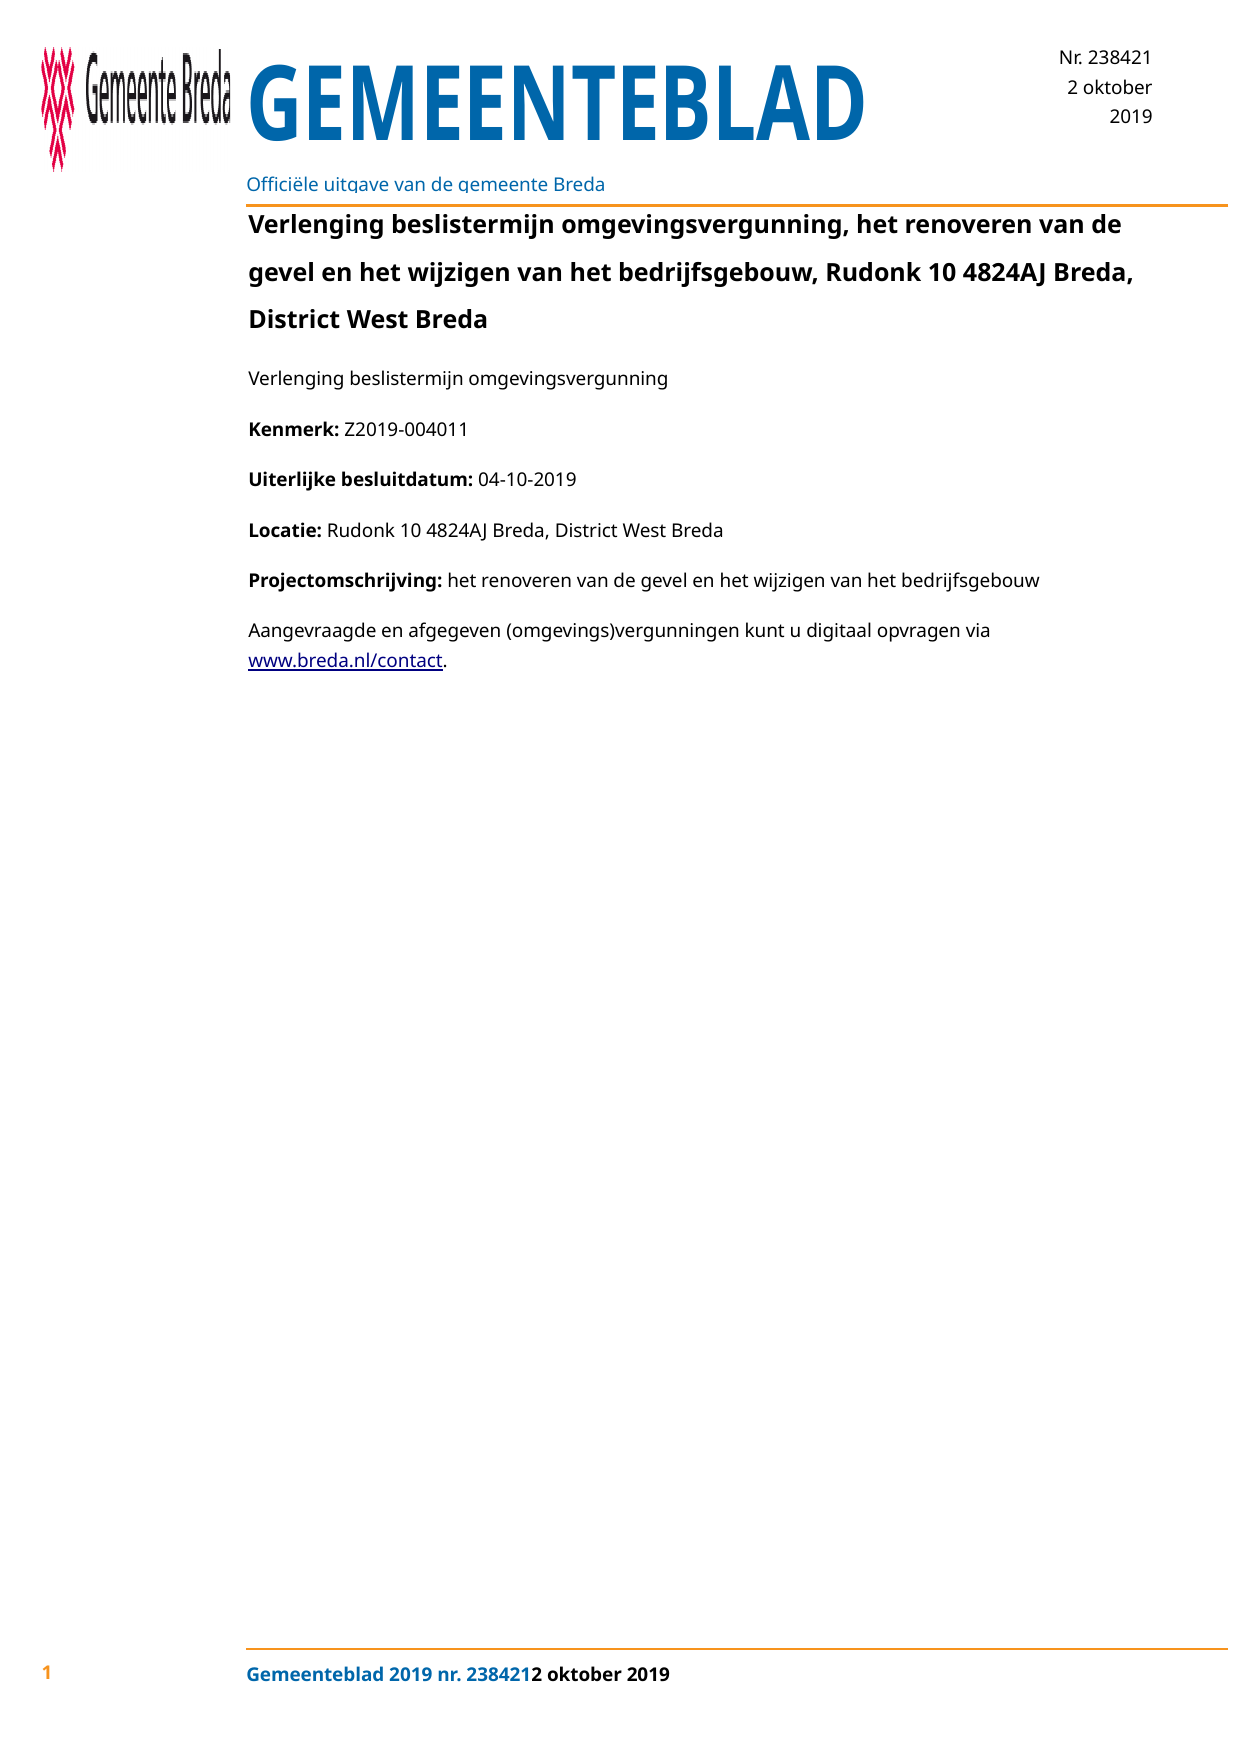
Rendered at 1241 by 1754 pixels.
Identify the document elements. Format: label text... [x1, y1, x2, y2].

text Uiterlijke besluitdatum: 04-10-2019 [248, 466, 1152, 492]
text Verlenging beslistermijn omgevingsvergunning [248, 366, 1152, 391]
text Kenmerk: Z2019-004011 [248, 416, 1152, 442]
picture [41, 47, 231, 172]
text Verlenging beslistermijn omgevingsvergunning, het renoveren van de gevel en het wijzigen van het bedrijfsgebouw, Rudonk 10 4824AJ Breda, District West Breda [248, 207, 1152, 336]
text Aangevraagde en afgegeven (omgevings)vergunningen kunt u digitaal opvragen via www.breda.nl/contact. [248, 618, 1152, 673]
text Projectomschrijving: het renoveren van de gevel en het wijzigen van het bedrijfsgebouw [248, 567, 1152, 593]
text Locatie: Rudonk 10 4824AJ Breda, District West Breda [248, 517, 1152, 542]
